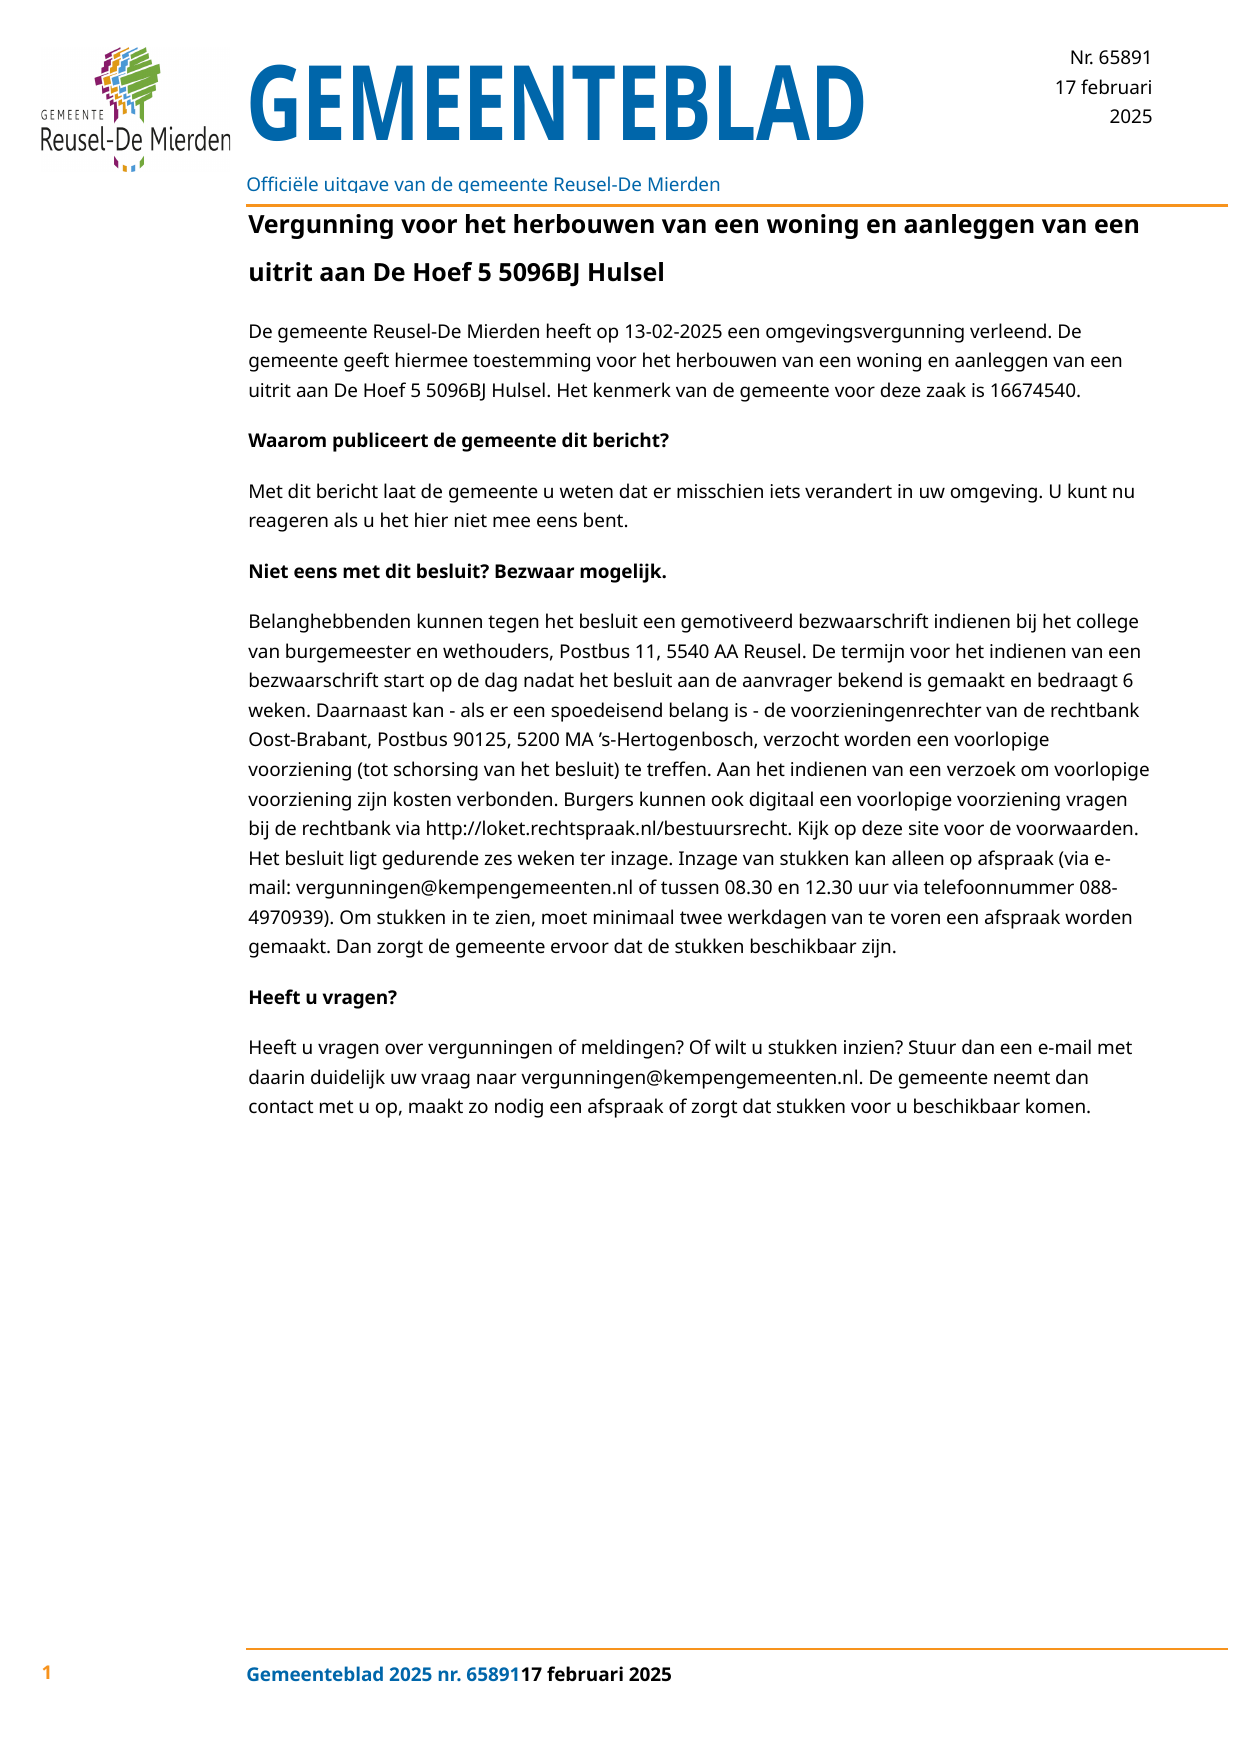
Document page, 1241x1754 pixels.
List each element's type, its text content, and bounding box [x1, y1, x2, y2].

text Heeft u vragen over vergunningen of meldingen? Of wilt u stukken inzien? Stuur dan een e-mail met daarin duidelijk uw vraag naar vergunningen@kempengemeenten.nl. De gemeente neemt dan contact met u op, maakt zo nodig een afspraak of zorgt dat stukken voor u beschikbaar komen. [248, 1034, 1152, 1119]
text Belanghebbenden kunnen tegen het besluit een gemotiveerd bezwaarschrift indienen bij het college van burgemeester en wethouders, Postbus 11, 5540 AA Reusel. De termijn voor het indienen van een bezwaarschrift start op de dag nadat het besluit aan de aanvrager bekend is gemaakt en bedraagt 6 weken. Daarnaast kan - als er een spoedeisend belang is - de voorzieningenrechter van de rechtbank Oost-Brabant, Postbus 90125, 5200 MA ’s-Hertogenbosch, verzocht worden een voorlopige voorziening (tot schorsing van het besluit) te treffen. Aan het indienen van een verzoek om voorlopige voorziening zijn kosten verbonden. Burgers kunnen ook digitaal een voorlopige voorziening vragen bij de rechtbank via http://loket.rechtspraak.nl/bestuursrecht. Kijk op deze site voor de voorwaarden. Het besluit ligt gedurende zes weken ter inzage. Inzage van stukken kan alleen op afspraak (via e-mail: vergunningen@kempengemeenten.nl of tussen 08.30 en 12.30 uur via telefoonnummer 088-4970939). Om stukken in te zien, moet minimaal twee werkdagen van te voren een afspraak worden gemaakt. Dan zorgt de gemeente ervoor dat de stukken beschikbaar zijn. [248, 608, 1152, 959]
picture [41, 47, 231, 172]
text Waarom publiceert de gemeente dit bericht? [248, 427, 1152, 453]
text Vergunning voor het herbouwen van een woning en aanleggen van een uitrit aan De Hoef 5 5096BJ Hulsel [248, 207, 1152, 288]
text Met dit bericht laat de gemeente u weten dat er misschien iets verandert in uw omgeving. U kunt nu reageren als u het hier niet mee eens bent. [248, 478, 1152, 533]
text Niet eens met dit besluit? Bezwaar mogelijk. [248, 558, 1152, 584]
text Heeft u vragen? [248, 984, 1152, 1010]
text De gemeente Reusel-De Mierden heeft op 13-02-2025 een omgevingsvergunning verleend. De gemeente geeft hiermee toestemming voor het herbouwen van een woning en aanleggen van een uitrit aan De Hoef 5 5096BJ Hulsel. Het kenmerk van de gemeente voor deze zaak is 16674540. [248, 318, 1152, 403]
